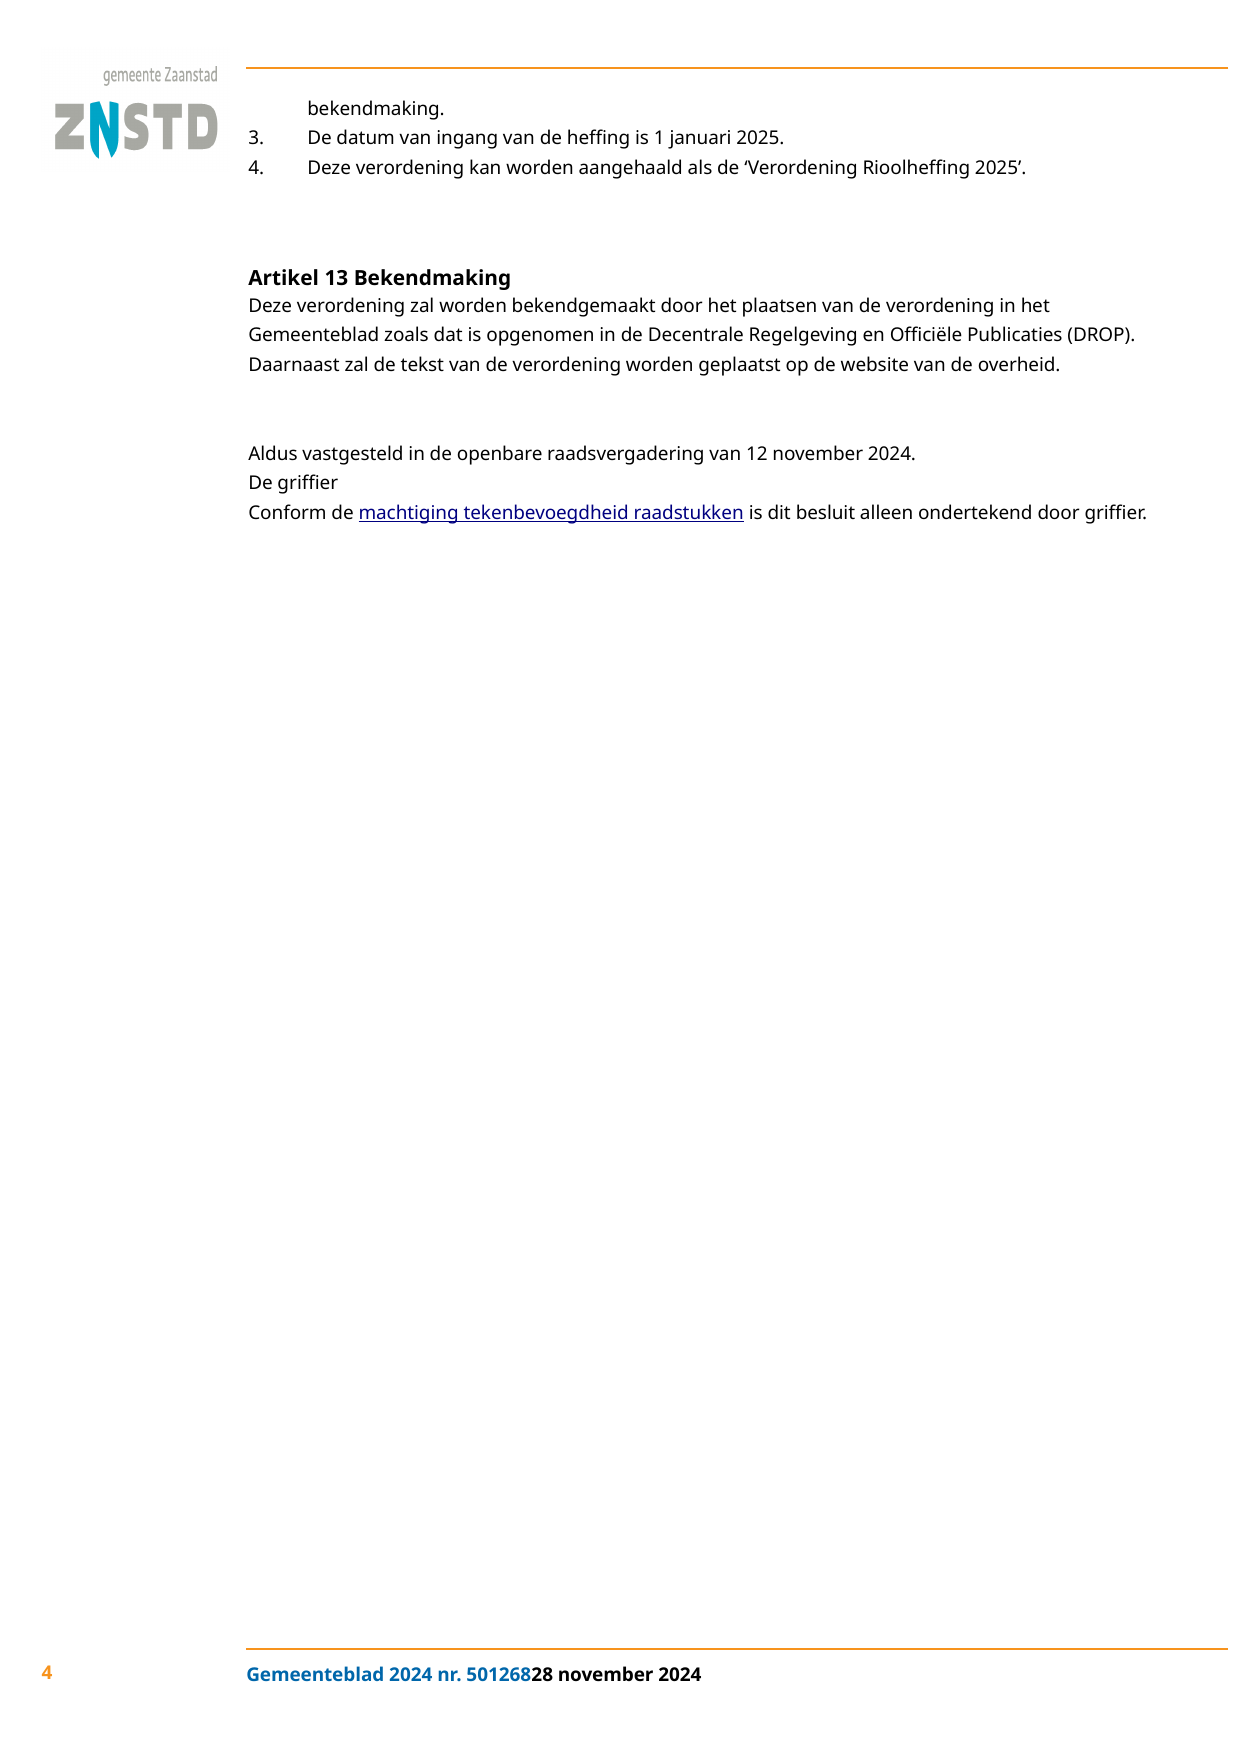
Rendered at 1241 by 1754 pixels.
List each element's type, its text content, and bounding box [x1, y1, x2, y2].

text Deze verordening zal worden bekendgemaakt door het plaatsen van de verordening in het Gemeenteblad zoals dat is opgenomen in de Decentrale Regelgeving en Officiële Publicaties (DROP). Daarnaast zal de tekst van de verordening worden geplaatst op de website van de overheid. [248, 292, 1152, 377]
list bekendmaking. [248, 95, 1152, 121]
text De griffier [248, 469, 1152, 495]
text Artikel 13 Bekendmaking [248, 263, 1152, 292]
text Conform de machtiging tekenbevoegdheid raadstukken is dit besluit alleen ondertekend door griffier. [248, 499, 1152, 525]
picture [41, 47, 231, 172]
text Aldus vastgesteld in de openbare raadsvergadering van 12 november 2024. [248, 440, 1152, 466]
list Deze verordening kan worden aangehaald als de ‘Verordening Rioolheffing 2025’. [248, 154, 1152, 180]
list De datum van ingang van de heffing is 1 januari 2025. [248, 124, 1152, 150]
